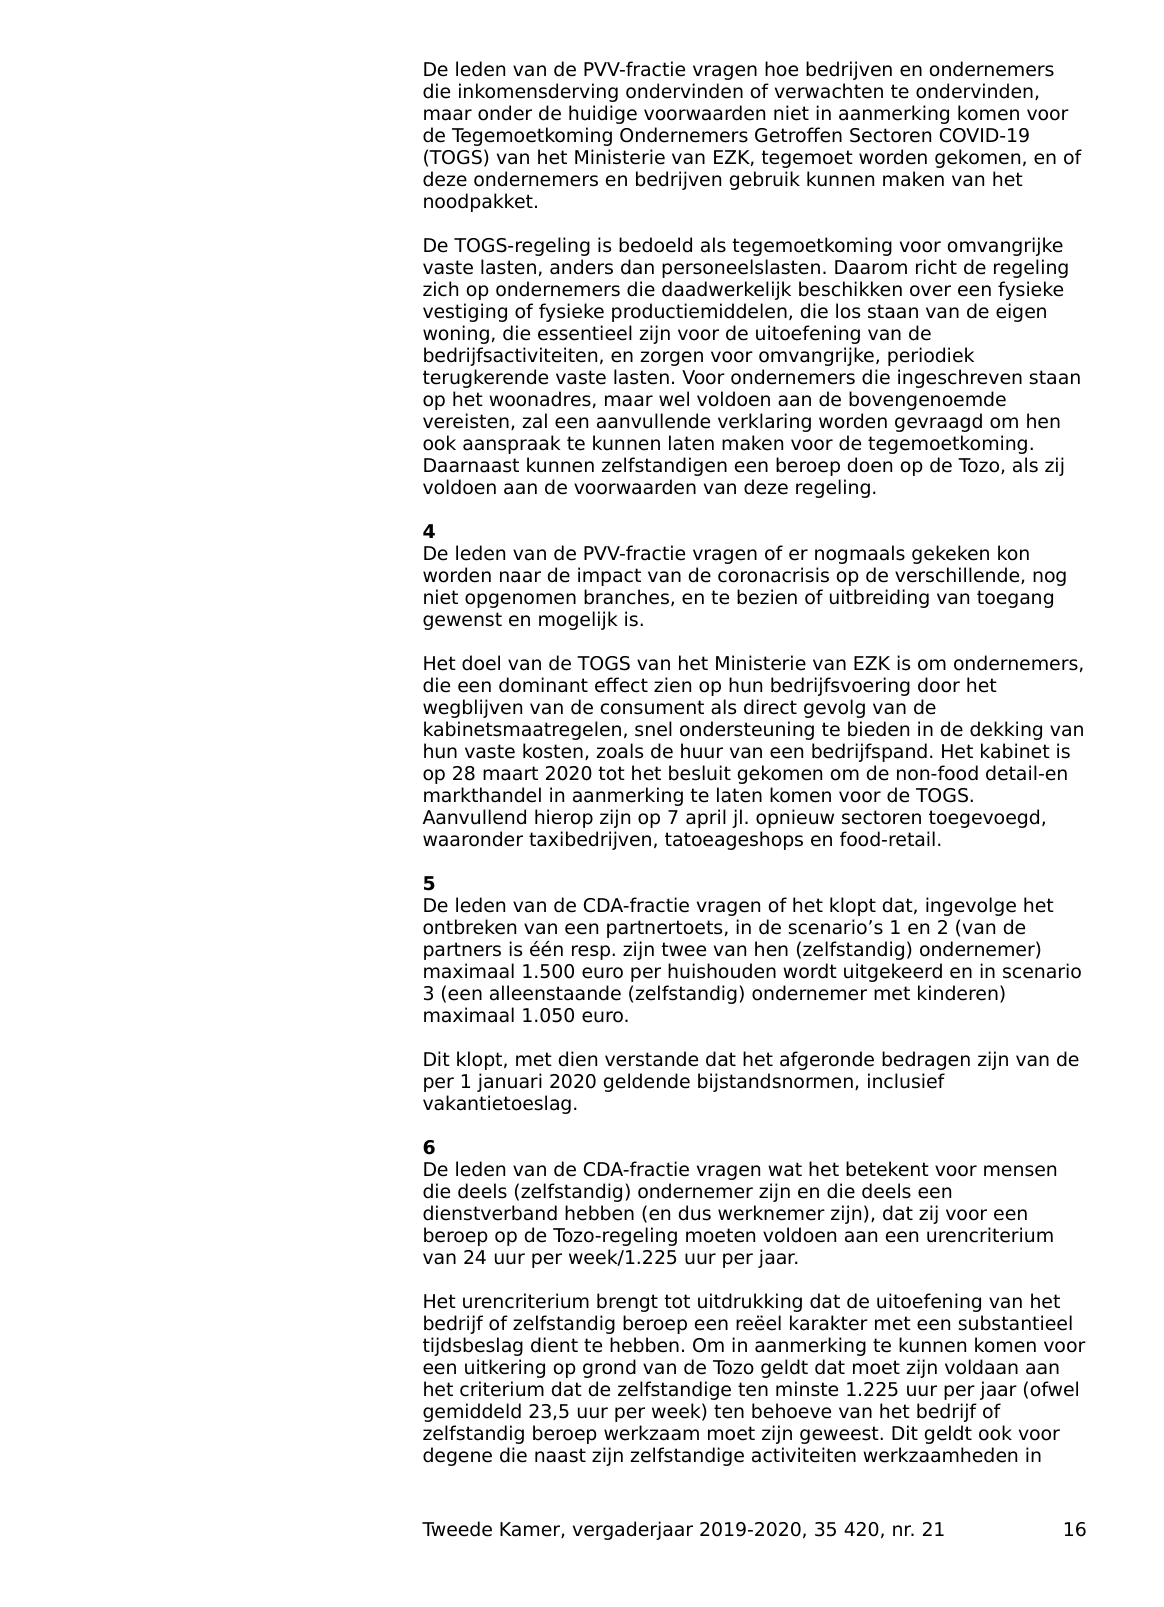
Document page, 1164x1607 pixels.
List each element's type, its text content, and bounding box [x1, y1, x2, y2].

text De TOGS-regeling is bedoeld als tegemoetkoming voor omvangrijke vaste lasten, anders dan personeelslasten. Daarom richt de regeling zich op ondernemers die daadwerkelijk beschikken over een fysieke vestiging of fysieke productiemiddelen, die los staan van de eigen woning, die essentieel zijn voor de uitoefening van de bedrijfsactiviteiten, en zorgen voor omvangrijke, periodiek terugkerende vaste lasten. Voor ondernemers die ingeschreven staan op het woonadres, maar wel voldoen aan de bovengenoemde vereisten, zal een aanvullende verklaring worden gevraagd om hen ook aanspraak te kunnen laten maken voor de tegemoetkoming. Daarnaast kunnen zelfstandigen een beroep doen op de Tozo, als zij voldoen aan de voorwaarden van deze regeling. [422, 235, 1087, 499]
text De leden van de CDA-fractie vragen of het klopt dat, ingevolge het ontbreken van een partnertoets, in de scenario’s 1 en 2 (van de partners is één resp. zijn twee van hen (zelfstandig) ondernemer) maximaal 1.500 euro per huishouden wordt uitgekeerd en in scenario 3 (een alleenstaande (zelfstandig) ondernemer met kinderen) maximaal 1.050 euro. [422, 895, 1087, 1027]
text Dit klopt, met dien verstande dat het afgeronde bedragen zijn van de per 1 januari 2020 geldende bijstandsnormen, inclusief vakantietoeslag. [422, 1049, 1087, 1115]
text Het doel van de TOGS van het Ministerie van EZK is om ondernemers, die een dominant effect zien op hun bedrijfsvoering door het wegblijven van de consument als direct gevolg van de kabinetsmaatregelen, snel ondersteuning te bieden in de dekking van hun vaste kosten, zoals de huur van een bedrijfspand. Het kabinet is op 28 maart 2020 tot het besluit gekomen om de non-food detail-en markthandel in aanmerking te laten komen voor de TOGS. Aanvullend hierop zijn op 7 april jl. opnieuw sectoren toegevoegd, waaronder taxibedrijven, tatoeageshops en food-retail. [422, 653, 1087, 851]
text Het urencriterium brengt tot uitdrukking dat de uitoefening van het bedrijf of zelfstandig beroep een reëel karakter met een substantieel tijdsbeslag dient te hebben. Om in aanmerking te kunnen komen voor een uitkering op grond van de Tozo geldt dat moet zijn voldaan aan het criterium dat de zelfstandige ten minste 1.225 uur per jaar (ofwel gemiddeld 23,5 uur per week) ten behoeve van het bedrijf of zelfstandig beroep werkzaam moet zijn geweest. Dit geldt ook voor degene die naast zijn zelfstandige activiteiten werkzaamheden in [422, 1291, 1087, 1467]
text 5 [422, 873, 1087, 895]
text 6 [422, 1137, 1087, 1159]
text 4 [422, 521, 1087, 543]
text De leden van de PVV-fractie vragen hoe bedrijven en ondernemers die inkomensderving ondervinden of verwachten te ondervinden, maar onder de huidige voorwaarden niet in aanmerking komen voor de Tegemoetkoming Ondernemers Getroffen Sectoren COVID-19 (TOGS) van het Ministerie van EZK, tegemoet worden gekomen, en of deze ondernemers en bedrijven gebruik kunnen maken van het noodpakket. [422, 59, 1087, 213]
text De leden van de PVV-fractie vragen of er nogmaals gekeken kon worden naar de impact van de coronacrisis op de verschillende, nog niet opgenomen branches, en te bezien of uitbreiding van toegang gewenst en mogelijk is. [422, 543, 1087, 631]
text De leden van de CDA-fractie vragen wat het betekent voor mensen die deels (zelfstandig) ondernemer zijn en die deels een dienstverband hebben (en dus werknemer zijn), dat zij voor een beroep op de Tozo-regeling moeten voldoen aan een urencriterium van 24 uur per week/1.225 uur per jaar. [422, 1159, 1087, 1269]
